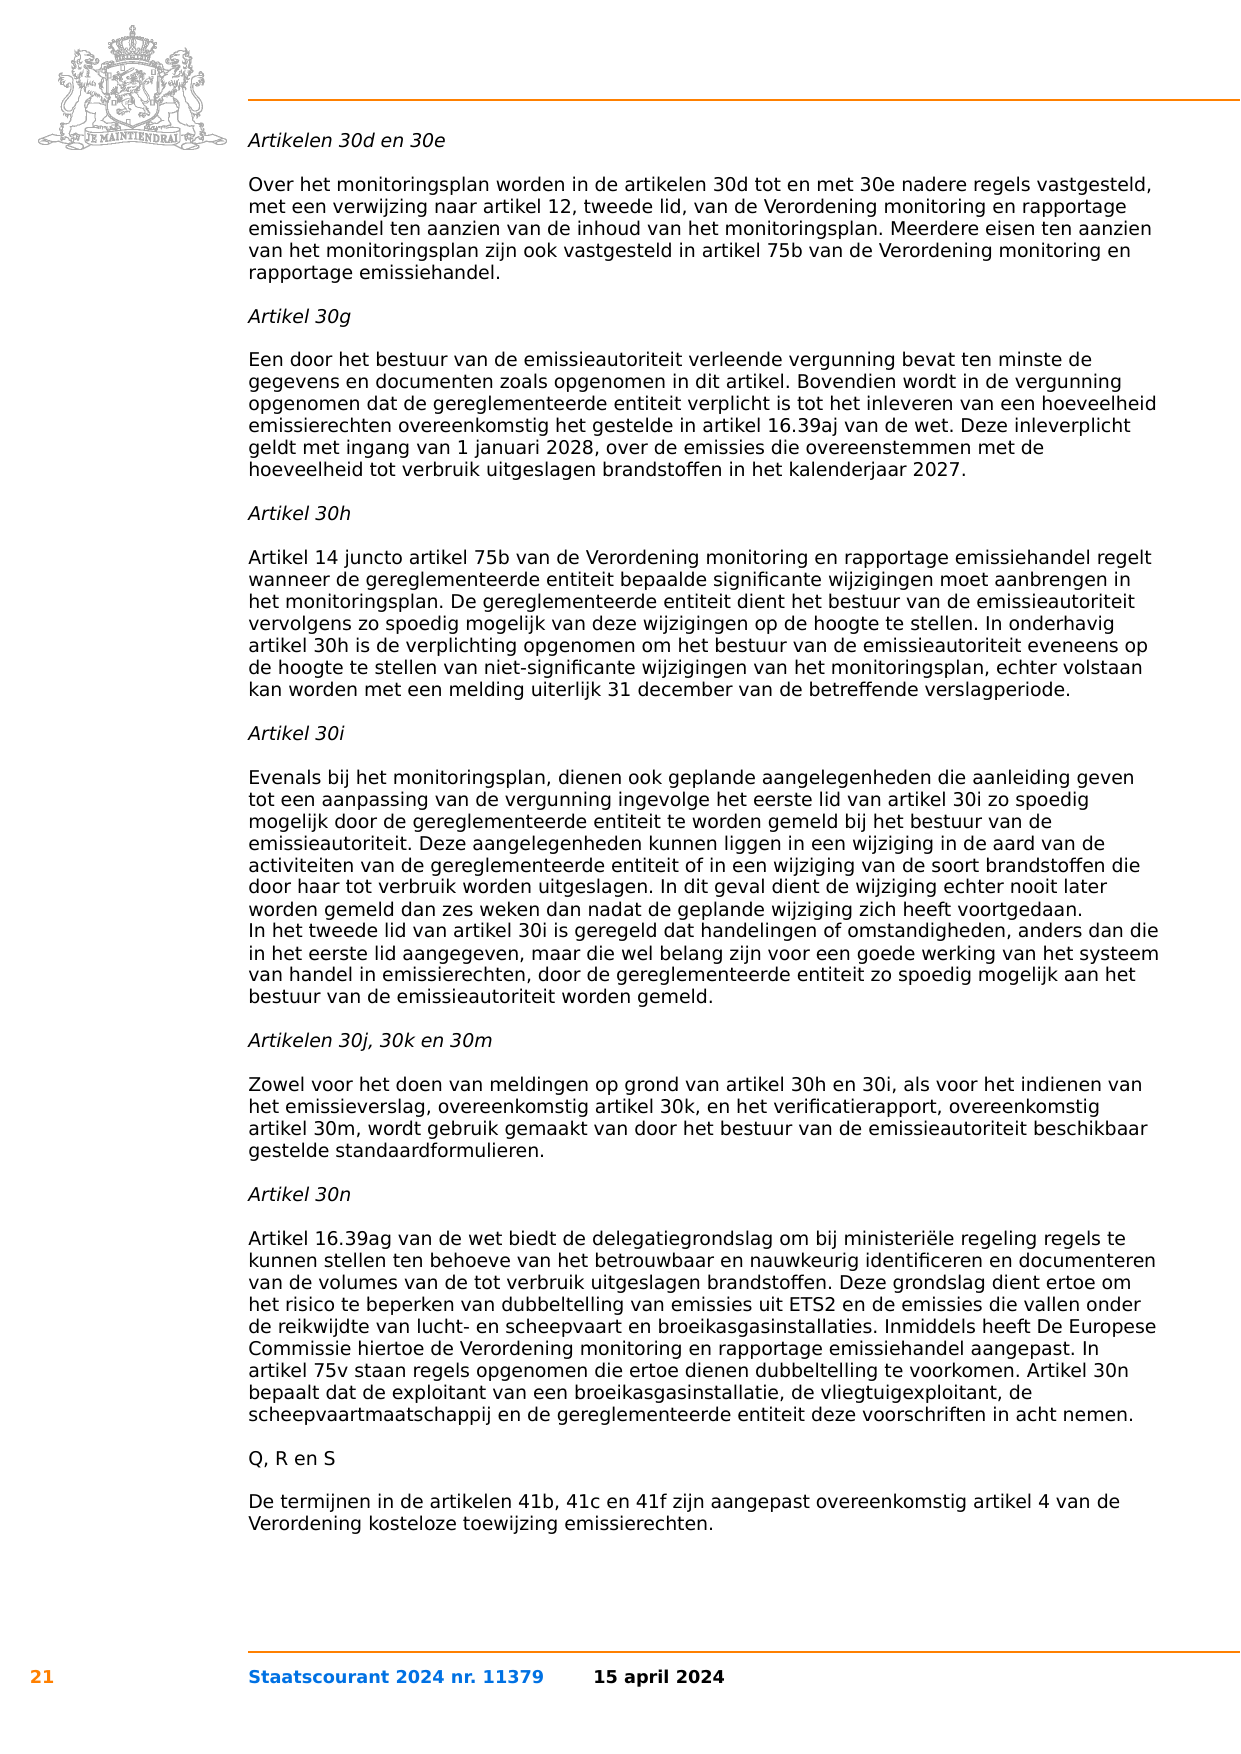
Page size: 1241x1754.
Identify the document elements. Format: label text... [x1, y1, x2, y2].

text Evenals bij het monitoringsplan, dienen ook geplande aangelegenheden die aanleiding geven tot een aanpassing van de vergunning ingevolge het eerste lid van artikel 30i zo spoedig mogelijk door de gereglementeerde entiteit te worden gemeld bij het bestuur van de emissieautoriteit. Deze aangelegenheden kunnen liggen in een wijziging in de aard van de activiteiten van de gereglementeerde entiteit of in een wijziging van de soort brandstoffen die door haar tot verbruik worden uitgeslagen. In dit geval dient de wijziging echter nooit later worden gemeld dan zes weken dan nadat de geplande wijziging zich heeft voortgedaan. [248, 767, 1163, 920]
text In het tweede lid van artikel 30i is geregeld dat handelingen of omstandigheden, anders dan die in het eerste lid aangegeven, maar die wel belang zijn voor een goede werking van het systeem van handel in emissierechten, door de gereglementeerde entiteit zo spoedig mogelijk aan het bestuur van de emissieautoriteit worden gemeld. [248, 920, 1163, 1008]
subtitle Q, R en S [248, 1447, 1163, 1469]
picture [38, 25, 227, 150]
text De termijnen in de artikelen 41b, 41c en 41f zijn aangepast overeenkomstig artikel 4 van de Verordening kosteloze toewijzing emissierechten. [248, 1491, 1163, 1535]
subtitle Artikel 30i [248, 723, 1163, 745]
subtitle Artikelen 30d en 30e [248, 130, 1163, 152]
subtitle Artikel 30n [248, 1184, 1163, 1206]
text Artikel 14 juncto artikel 75b van de Verordening monitoring en rapportage emissiehandel regelt wanneer de gereglementeerde entiteit bepaalde significante wijzigingen moet aanbrengen in het monitoringsplan. De gereglementeerde entiteit dient het bestuur van de emissieautoriteit vervolgens zo spoedig mogelijk van deze wijzigingen op de hoogte te stellen. In onderhavig artikel 30h is de verplichting opgenomen om het bestuur van de emissieautoriteit eveneens op de hoogte te stellen van niet-significante wijzigingen van het monitoringsplan, echter volstaan kan worden met een melding uiterlijk 31 december van de betreffende verslagperiode. [248, 547, 1163, 701]
text Over het monitoringsplan worden in de artikelen 30d tot en met 30e nadere regels vastgesteld, met een verwijzing naar artikel 12, tweede lid, van de Verordening monitoring en rapportage emissiehandel ten aanzien van de inhoud van het monitoringsplan. Meerdere eisen ten aanzien van het monitoringsplan zijn ook vastgesteld in artikel 75b van de Verordening monitoring en rapportage emissiehandel. [248, 174, 1163, 284]
subtitle Artikel 30g [248, 306, 1163, 327]
text Zowel voor het doen van meldingen op grond van artikel 30h en 30i, als voor het indienen van het emissieverslag, overeenkomstig artikel 30k, en het verificatierapport, overeenkomstig artikel 30m, wordt gebruik gemaakt van door het bestuur van de emissieautoriteit beschikbaar gestelde standaardformulieren. [248, 1074, 1163, 1162]
subtitle Artikelen 30j, 30k en 30m [248, 1030, 1163, 1052]
subtitle Artikel 30h [248, 503, 1163, 525]
text Artikel 16.39ag van de wet biedt de delegatiegrondslag om bij ministeriële regeling regels te kunnen stellen ten behoeve van het betrouwbaar en nauwkeurig identificeren en documenteren van de volumes van de tot verbruik uitgeslagen brandstoffen. Deze grondslag dient ertoe om het risico te beperken van dubbeltelling van emissies uit ETS2 en de emissies die vallen onder de reikwijdte van lucht- en scheepvaart en broeikasgasinstallaties. Inmiddels heeft De Europese Commissie hiertoe de Verordening monitoring en rapportage emissiehandel aangepast. In artikel 75v staan regels opgenomen die ertoe dienen dubbeltelling te voorkomen. Artikel 30n bepaalt dat de exploitant van een broeikasgasinstallatie, de vliegtuigexploitant, de scheepvaartmaatschappij en de gereglementeerde entiteit deze voorschriften in acht nemen. [248, 1228, 1163, 1426]
text Een door het bestuur van de emissieautoriteit verleende vergunning bevat ten minste de gegevens en documenten zoals opgenomen in dit artikel. Bovendien wordt in de vergunning opgenomen dat de gereglementeerde entiteit verplicht is tot het inleveren van een hoeveelheid emissierechten overeenkomstig het gestelde in artikel 16.39aj van de wet. Deze inleverplicht geldt met ingang van 1 januari 2028, over de emissies die overeenstemmen met de hoeveelheid tot verbruik uitgeslagen brandstoffen in het kalenderjaar 2027. [248, 349, 1163, 481]
